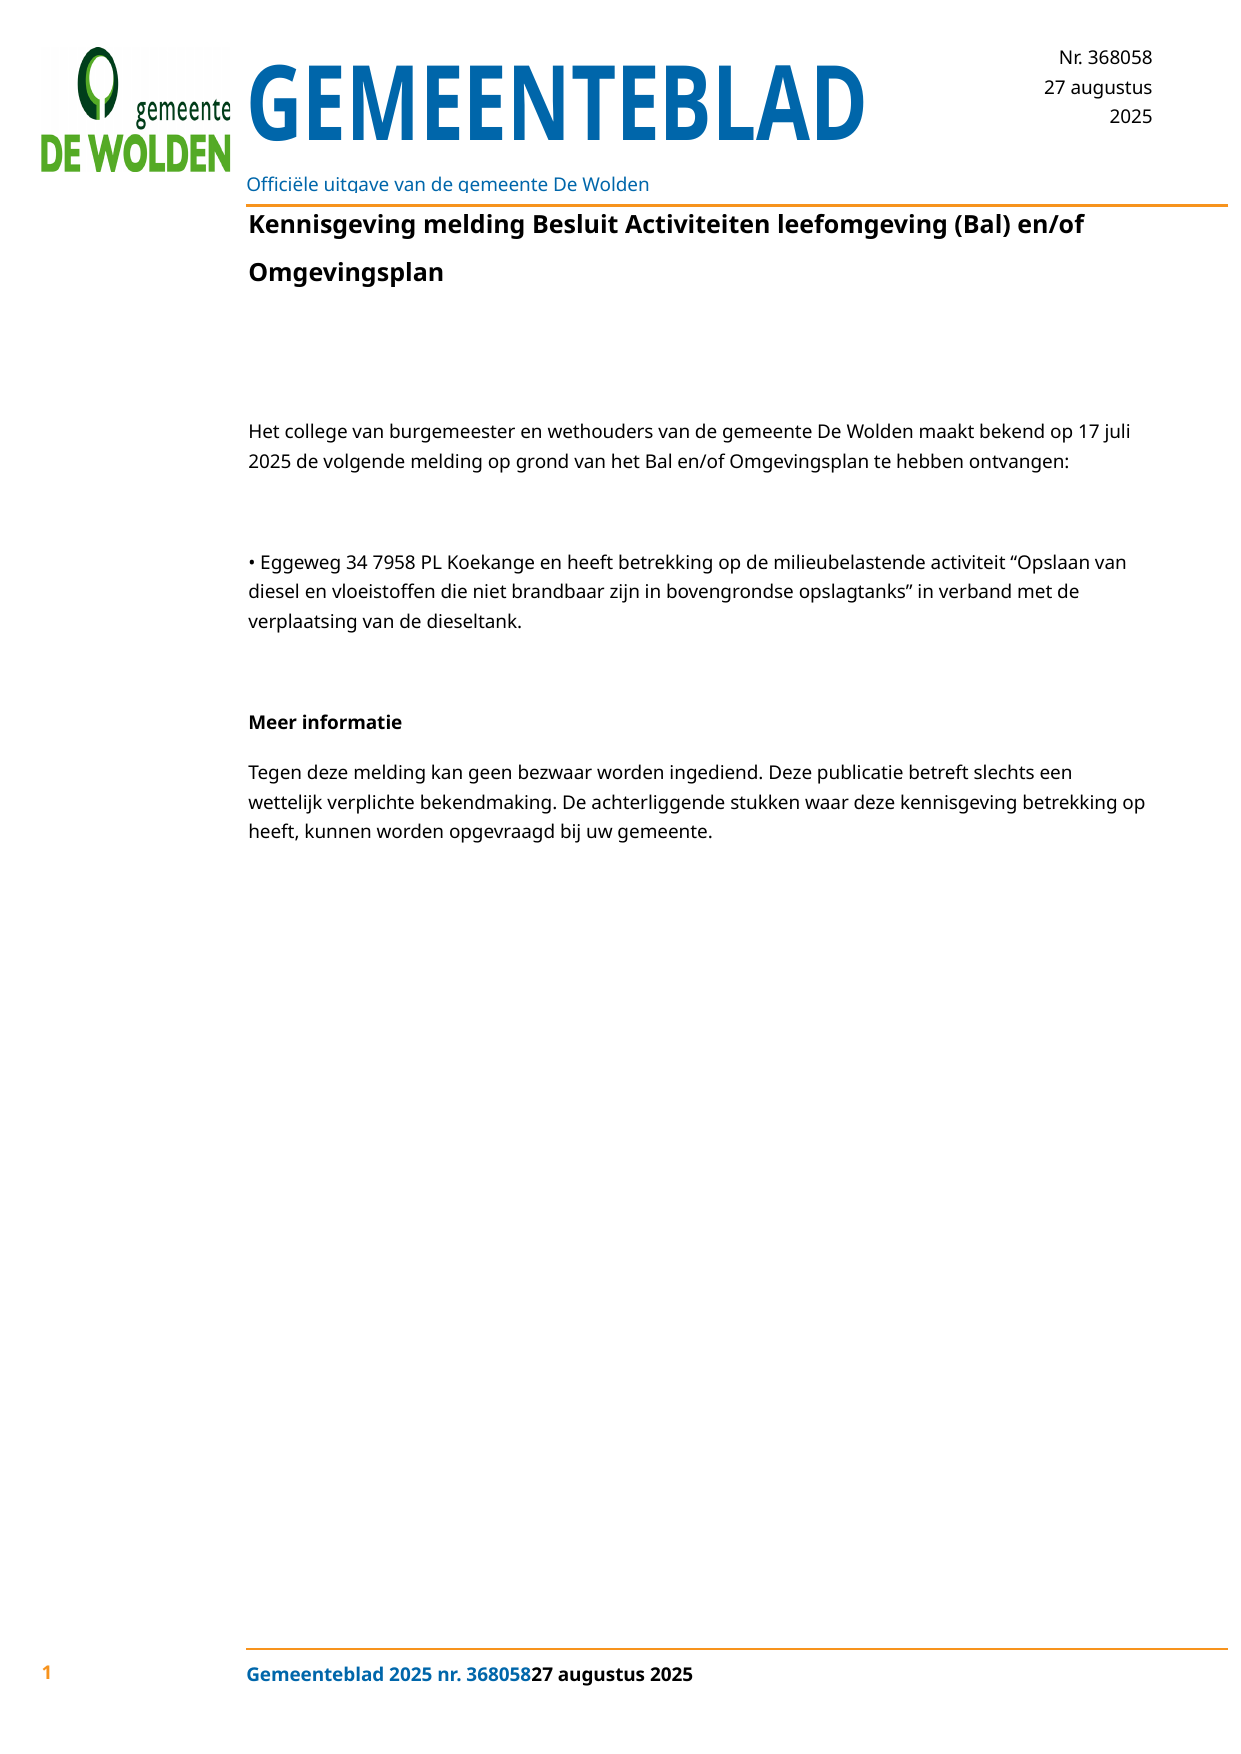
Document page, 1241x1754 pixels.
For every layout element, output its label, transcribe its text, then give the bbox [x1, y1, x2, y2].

text Meer informatie [248, 709, 1152, 735]
text Tegen deze melding kan geen bezwaar worden ingediend. Deze publicatie betreft slechts een wettelijk verplichte bekendmaking. De achterliggende stukken waar deze kennisgeving betrekking op heeft, kunnen worden opgevraagd bij uw gemeente. [248, 759, 1152, 844]
text Het college van burgemeester en wethouders van de gemeente De Wolden maakt bekend op 17 juli 2025 de volgende melding op grond van het Bal en/of Omgevingsplan te hebben ontvangen: [248, 419, 1152, 474]
text Kennisgeving melding Besluit Activiteiten leefomgeving (Bal) en/of Omgevingsplan [248, 207, 1152, 288]
picture [41, 47, 231, 172]
text • Eggeweg 34 7958 PL Koekange en heeft betrekking op de milieubelastende activiteit “Opslaan van diesel en vloeistoffen die niet brandbaar zijn in bovengrondse opslagtanks” in verband met de verplaatsing van de dieseltank. [248, 549, 1152, 634]
